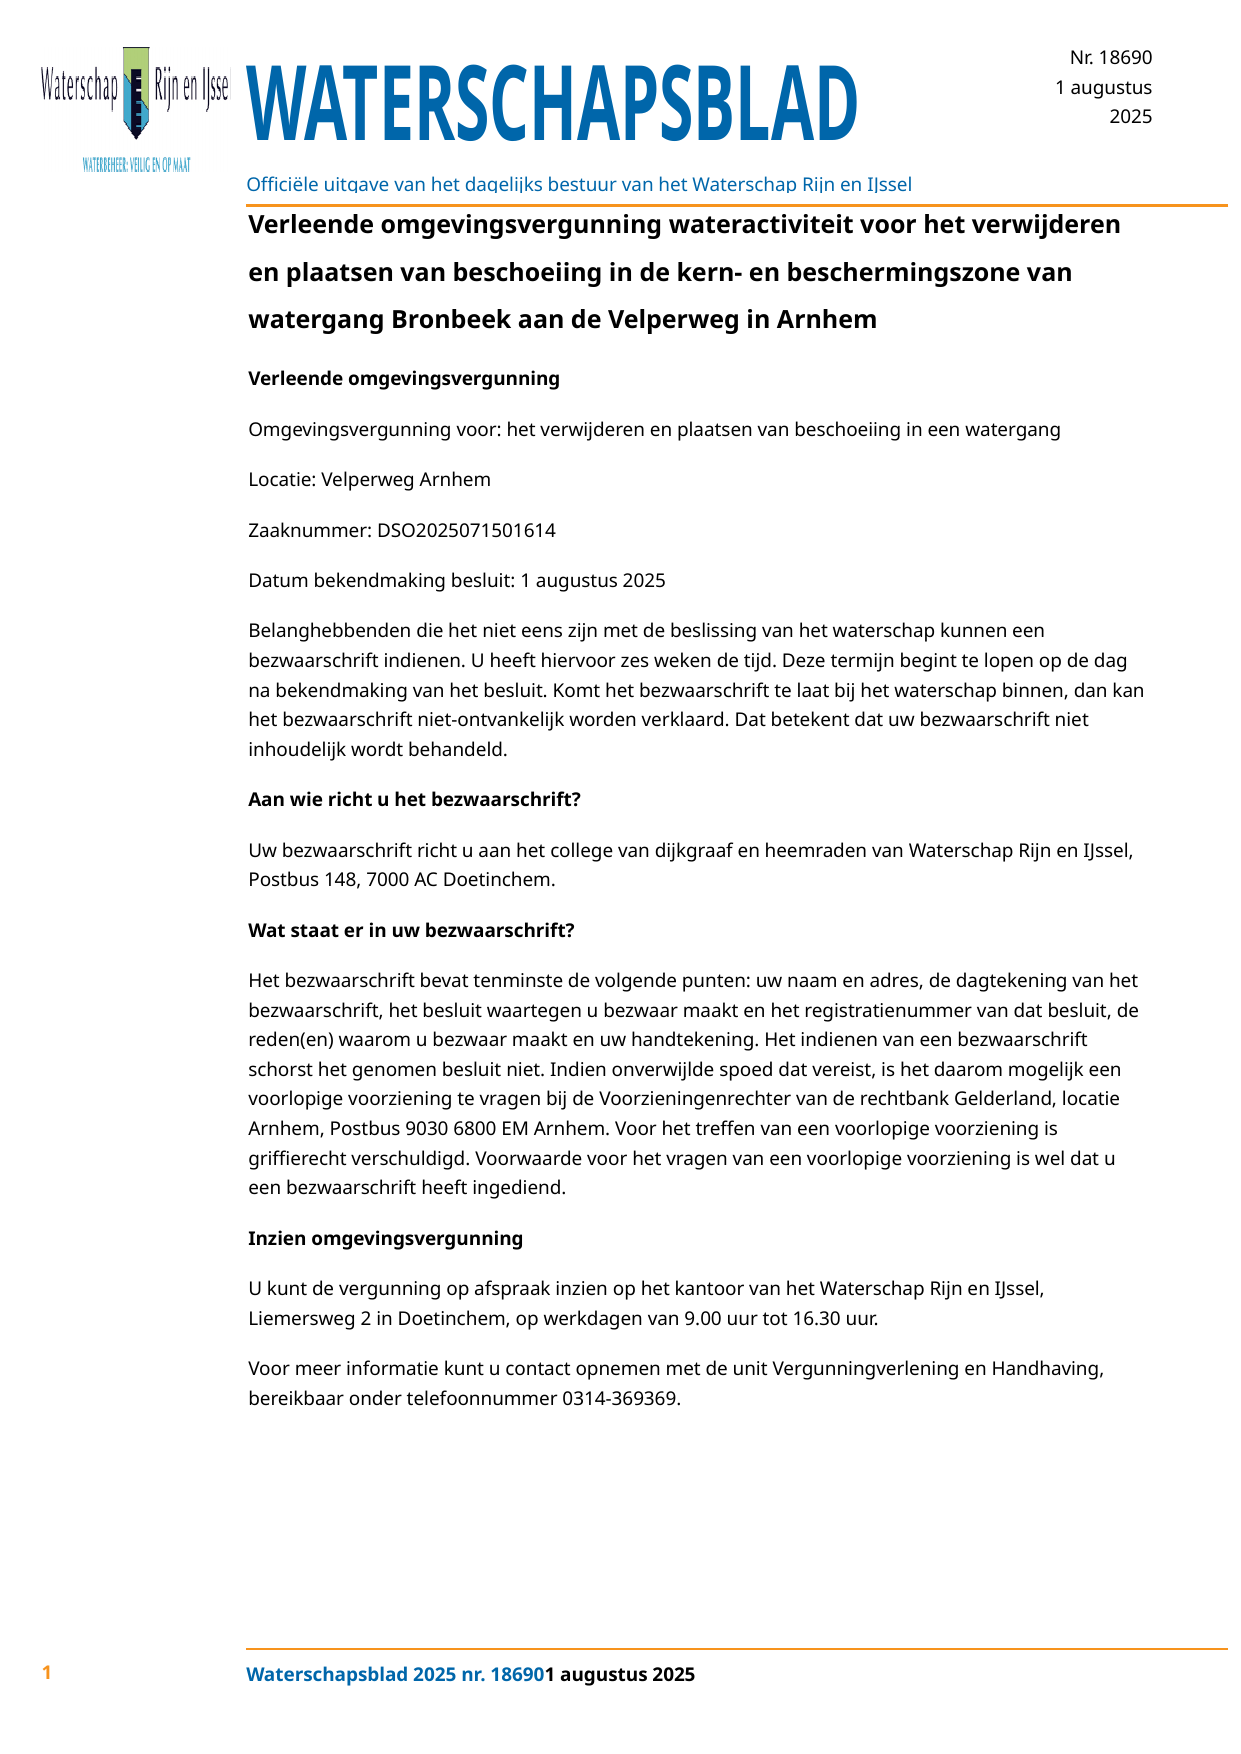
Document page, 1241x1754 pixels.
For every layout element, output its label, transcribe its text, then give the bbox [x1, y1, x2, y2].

text Verleende omgevingsvergunning wateractiviteit voor het verwijderen en plaatsen van beschoeiing in de kern- en beschermingszone van watergang Bronbeek aan de Velperweg in Arnhem [248, 207, 1152, 336]
text Wat staat er in uw bezwaarschrift? [248, 917, 1152, 942]
text Datum bekendmaking besluit: 1 augustus 2025 [248, 567, 1152, 593]
text Voor meer informatie kunt u contact opnemen met de unit Vergunningverlening en Handhaving, bereikbaar onder telefoonnummer 0314-369369. [248, 1355, 1152, 1410]
text Het bezwaarschrift bevat tenminste de volgende punten: uw naam en adres, de dagtekening van het bezwaarschrift, het besluit waartegen u bezwaar maakt en het registratienummer van dat besluit, de reden(en) waarom u bezwaar maakt en uw handtekening. Het indienen van een bezwaarschrift schorst het genomen besluit niet. Indien onverwijlde spoed dat vereist, is het daarom mogelijk een voorlopige voorziening te vragen bij de Voorzieningenrechter van de rechtbank Gelderland, locatie Arnhem, Postbus 9030 6800 EM Arnhem. Voor het treffen van een voorlopige voorziening is griffierecht verschuldigd. Voorwaarde voor het vragen van een voorlopige voorziening is wel dat u een bezwaarschrift heeft ingediend. [248, 967, 1152, 1200]
text Omgevingsvergunning voor: het verwijderen en plaatsen van beschoeiing in een watergang [248, 416, 1152, 442]
text Belanghebbenden die het niet eens zijn met de beslissing van het waterschap kunnen een bezwaarschrift indienen. U heeft hiervoor zes weken de tijd. Deze termijn begint te lopen op de dag na bekendmaking van het besluit. Komt het bezwaarschrift te laat bij het waterschap binnen, dan kan het bezwaarschrift niet-ontvankelijk worden verklaard. Dat betekent dat uw bezwaarschrift niet inhoudelijk wordt behandeld. [248, 618, 1152, 762]
text U kunt de vergunning op afspraak inzien op het kantoor van het Waterschap Rijn en IJssel, Liemersweg 2 in Doetinchem, op werkdagen van 9.00 uur tot 16.30 uur. [248, 1275, 1152, 1330]
text Uw bezwaarschrift richt u aan het college van dijkgraaf en heemraden van Waterschap Rijn en IJssel, Postbus 148, 7000 AC Doetinchem. [248, 837, 1152, 892]
text Verleende omgevingsvergunning [248, 366, 1152, 391]
text Locatie: Velperweg Arnhem [248, 466, 1152, 492]
text Aan wie richt u het bezwaarschrift? [248, 786, 1152, 812]
text Inzien omgevingsvergunning [248, 1225, 1152, 1250]
picture [41, 47, 231, 172]
text Zaaknummer: DSO2025071501614 [248, 517, 1152, 542]
